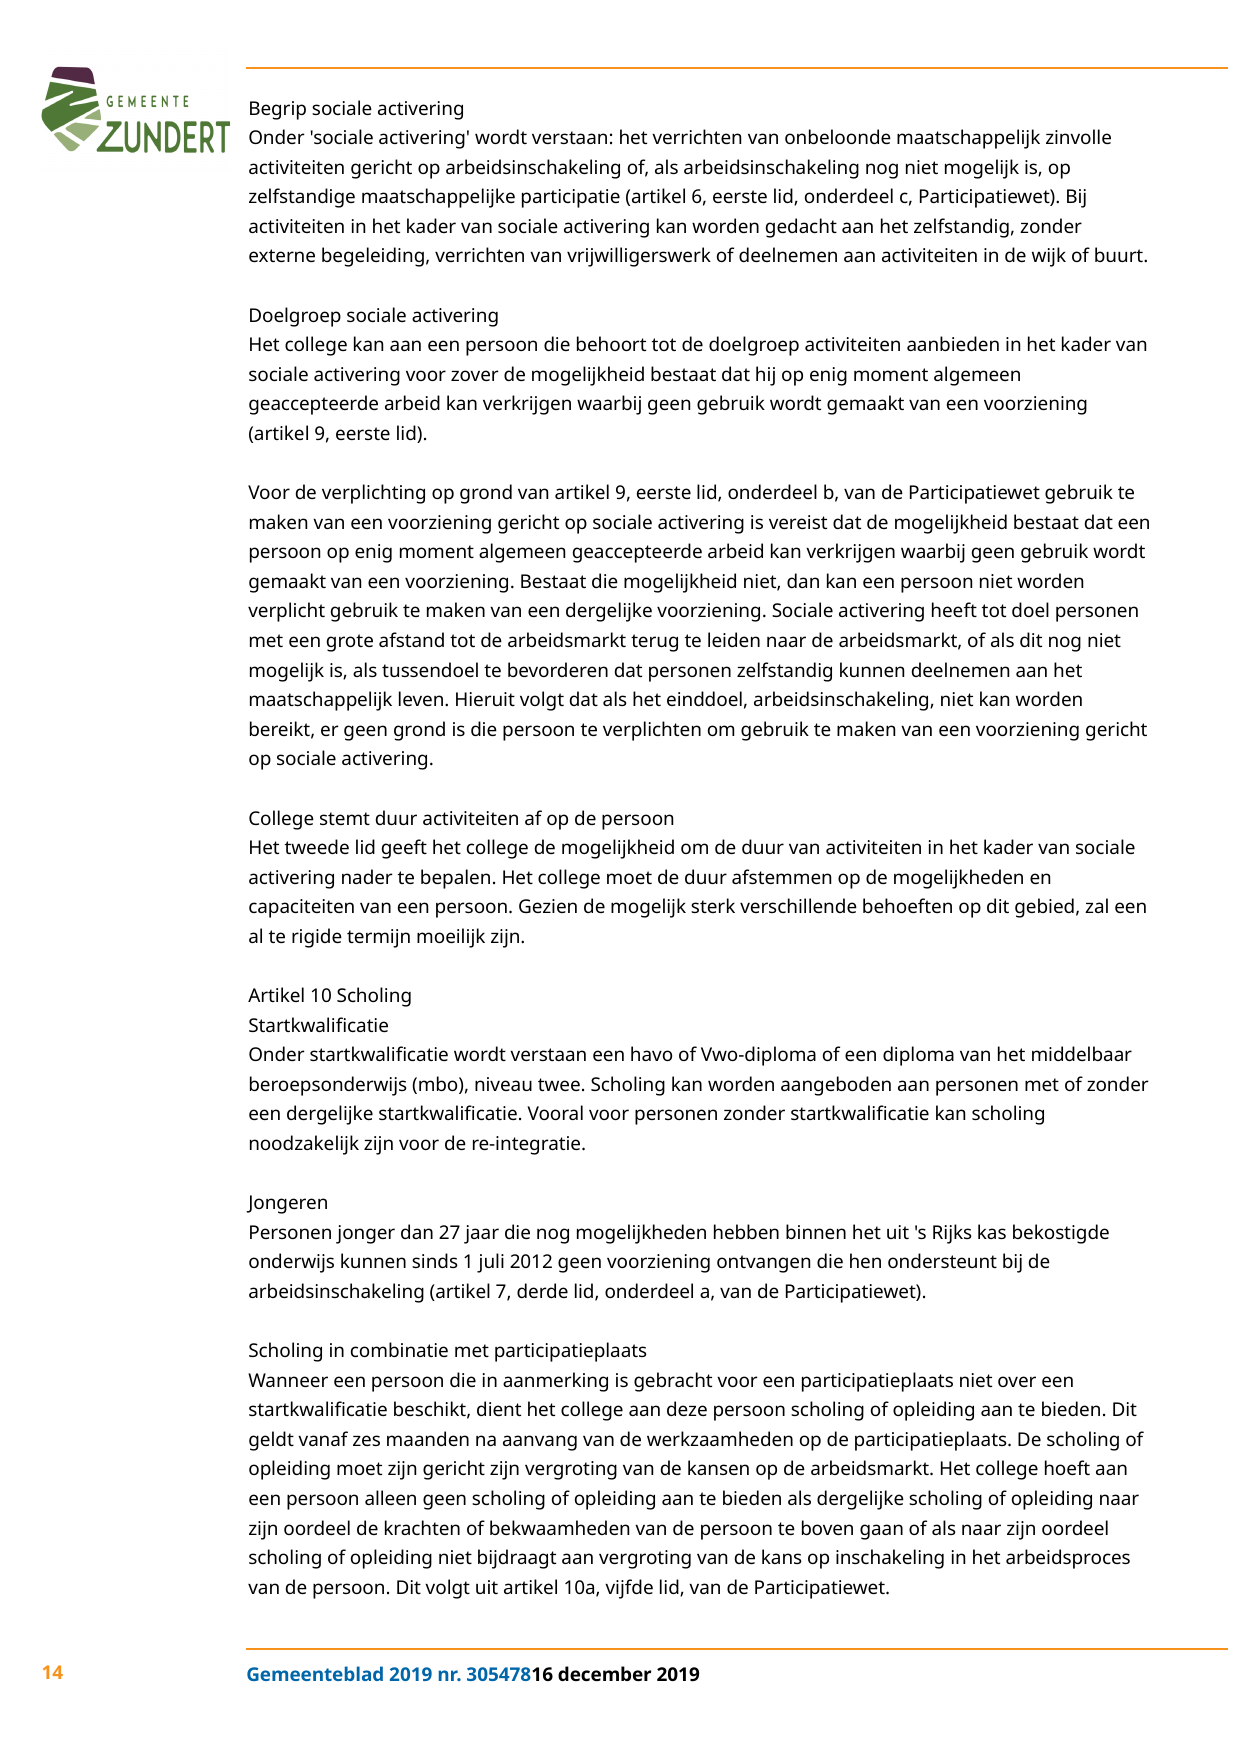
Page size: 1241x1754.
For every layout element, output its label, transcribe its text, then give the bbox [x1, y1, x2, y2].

text Doelgroep sociale activering [248, 302, 1152, 328]
text Artikel 10 Scholing [248, 982, 1152, 1008]
text College stemt duur activiteiten af op de persoon [248, 805, 1152, 831]
text Onder startkwalificatie wordt verstaan een havo of Vwo-diploma of een diploma van het middelbaar beroepsonderwijs (mbo), niveau twee. Scholing kan worden aangeboden aan personen met of zonder een dergelijke startkwalificatie. Vooral voor personen zonder startkwalificatie kan scholing noodzakelijk zijn voor de re-integratie. [248, 1041, 1152, 1156]
text Scholing in combinatie met participatieplaats [248, 1337, 1152, 1363]
picture [41, 47, 231, 172]
text Jongeren [248, 1189, 1152, 1215]
text Het college kan aan een persoon die behoort tot de doelgroep activiteiten aanbieden in het kader van sociale activering voor zover de mogelijkheid bestaat dat hij op enig moment algemeen geaccepteerde arbeid kan verkrijgen waarbij geen gebruik wordt gemaakt van een voorziening (artikel 9, eerste lid). [248, 331, 1152, 446]
text Personen jonger dan 27 jaar die nog mogelijkheden hebben binnen het uit 's Rijks kas bekostigde onderwijs kunnen sinds 1 juli 2012 geen voorziening ontvangen die hen ondersteunt bij de arbeidsinschakeling (artikel 7, derde lid, onderdeel a, van de Participatiewet). [248, 1219, 1152, 1304]
text Onder 'sociale activering' wordt verstaan: het verrichten van onbeloonde maatschappelijk zinvolle activiteiten gericht op arbeidsinschakeling of, als arbeidsinschakeling nog niet mogelijk is, op zelfstandige maatschappelijke participatie (artikel 6, eerste lid, onderdeel c, Participatiewet). Bij activiteiten in het kader van sociale activering kan worden gedacht aan het zelfstandig, zonder externe begeleiding, verrichten van vrijwilligerswerk of deelnemen aan activiteiten in de wijk of buurt. [248, 124, 1152, 268]
text Wanneer een persoon die in aanmerking is gebracht voor een participatieplaats niet over een startkwalificatie beschikt, dient het college aan deze persoon scholing of opleiding aan te bieden. Dit geldt vanaf zes maanden na aanvang van de werkzaamheden op de participatieplaats. De scholing of opleiding moet zijn gericht zijn vergroting van de kansen op de arbeidsmarkt. Het college hoeft aan een persoon alleen geen scholing of opleiding aan te bieden als dergelijke scholing of opleiding naar zijn oordeel de krachten of bekwaamheden van de persoon te boven gaan of als naar zijn oordeel scholing of opleiding niet bijdraagt aan vergroting van de kans op inschakeling in het arbeidsproces van de persoon. Dit volgt uit artikel 10a, vijfde lid, van de Participatiewet. [248, 1367, 1152, 1600]
text Voor de verplichting op grond van artikel 9, eerste lid, onderdeel b, van de Participatiewet gebruik te maken van een voorziening gericht op sociale activering is vereist dat de mogelijkheid bestaat dat een persoon op enig moment algemeen geaccepteerde arbeid kan verkrijgen waarbij geen gebruik wordt gemaakt van een voorziening. Bestaat die mogelijkheid niet, dan kan een persoon niet worden verplicht gebruik te maken van een dergelijke voorziening. Sociale activering heeft tot doel personen met een grote afstand tot de arbeidsmarkt terug te leiden naar de arbeidsmarkt, of als dit nog niet mogelijk is, als tussendoel te bevorderen dat personen zelfstandig kunnen deelnemen aan het maatschappelijk leven. Hieruit volgt dat als het einddoel, arbeidsinschakeling, niet kan worden bereikt, er geen grond is die persoon te verplichten om gebruik te maken van een voorziening gericht op sociale activering. [248, 479, 1152, 771]
text Begrip sociale activering [248, 95, 1152, 121]
text Startkwalificatie [248, 1012, 1152, 1038]
text Het tweede lid geeft het college de mogelijkheid om de duur van activiteiten in het kader van sociale activering nader te bepalen. Het college moet de duur afstemmen op de mogelijkheden en capaciteiten van een persoon. Gezien de mogelijk sterk verschillende behoeften op dit gebied, zal een al te rigide termijn moeilijk zijn. [248, 834, 1152, 949]
